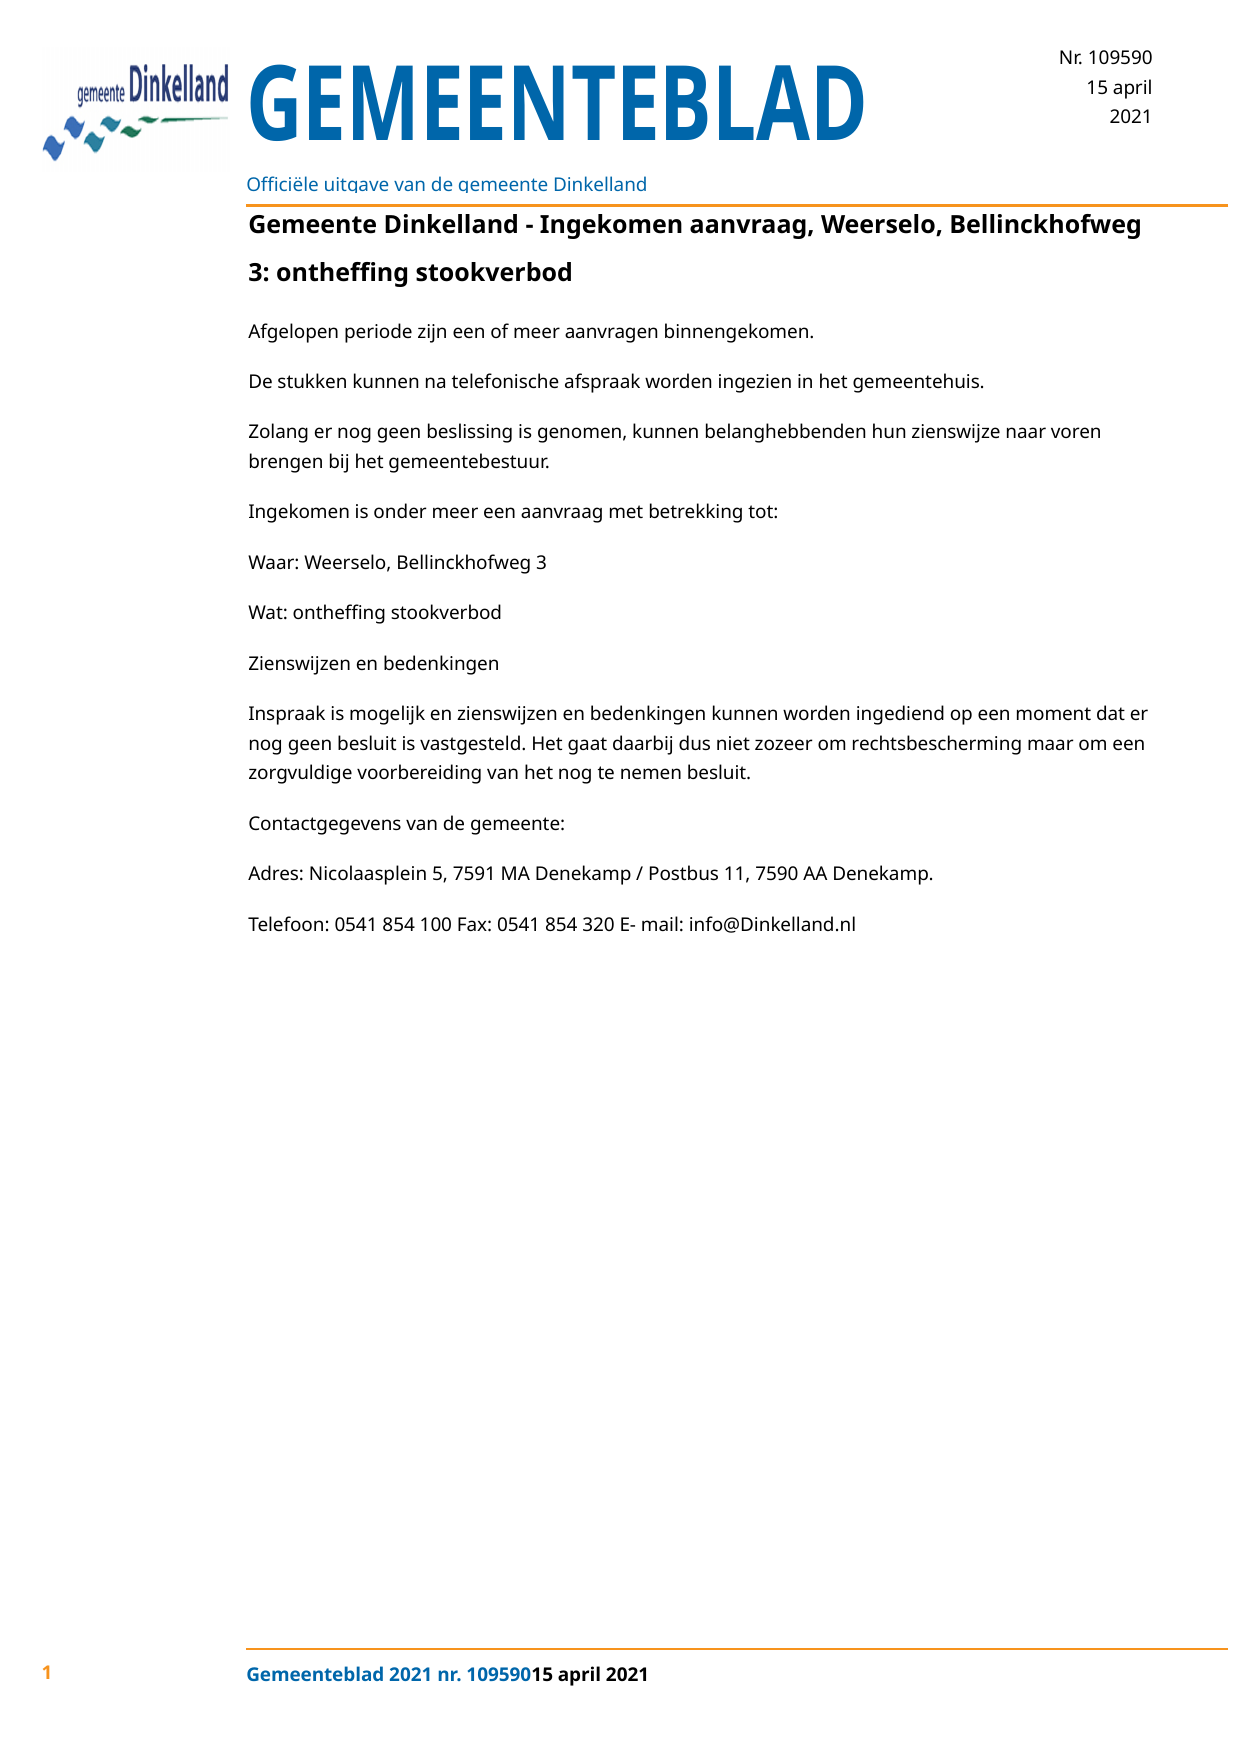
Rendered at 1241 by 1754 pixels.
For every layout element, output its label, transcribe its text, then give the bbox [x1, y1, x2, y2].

text Zolang er nog geen beslissing is genomen, kunnen belanghebbenden hun zienswijze naar voren brengen bij het gemeentebestuur. [248, 419, 1152, 474]
text Waar: Weerselo, Bellinckhofweg 3 [248, 549, 1152, 575]
picture [41, 47, 231, 172]
text Telefoon: 0541 854 100 Fax: 0541 854 320 E- mail: info@Dinkelland.nl [248, 911, 1152, 937]
text Gemeente Dinkelland - Ingekomen aanvraag, Weerselo, Bellinckhofweg 3: ontheffing stookverbod [248, 207, 1152, 288]
text De stukken kunnen na telefonische afspraak worden ingezien in het gemeentehuis. [248, 368, 1152, 394]
text Ingekomen is onder meer een aanvraag met betrekking tot: [248, 499, 1152, 524]
text Afgelopen periode zijn een of meer aanvragen binnengekomen. [248, 318, 1152, 344]
text Wat: ontheffing stookverbod [248, 599, 1152, 625]
text Zienswijzen en bedenkingen [248, 650, 1152, 676]
text Inspraak is mogelijk en zienswijzen en bedenkingen kunnen worden ingediend op een moment dat er nog geen besluit is vastgesteld. Het gaat daarbij dus niet zozeer om rechtsbescherming maar om een zorgvuldige voorbereiding van het nog te nemen besluit. [248, 700, 1152, 785]
text Adres: Nicolaasplein 5, 7591 MA Denekamp / Postbus 11, 7590 AA Denekamp. [248, 860, 1152, 886]
text Contactgegevens van de gemeente: [248, 810, 1152, 836]
